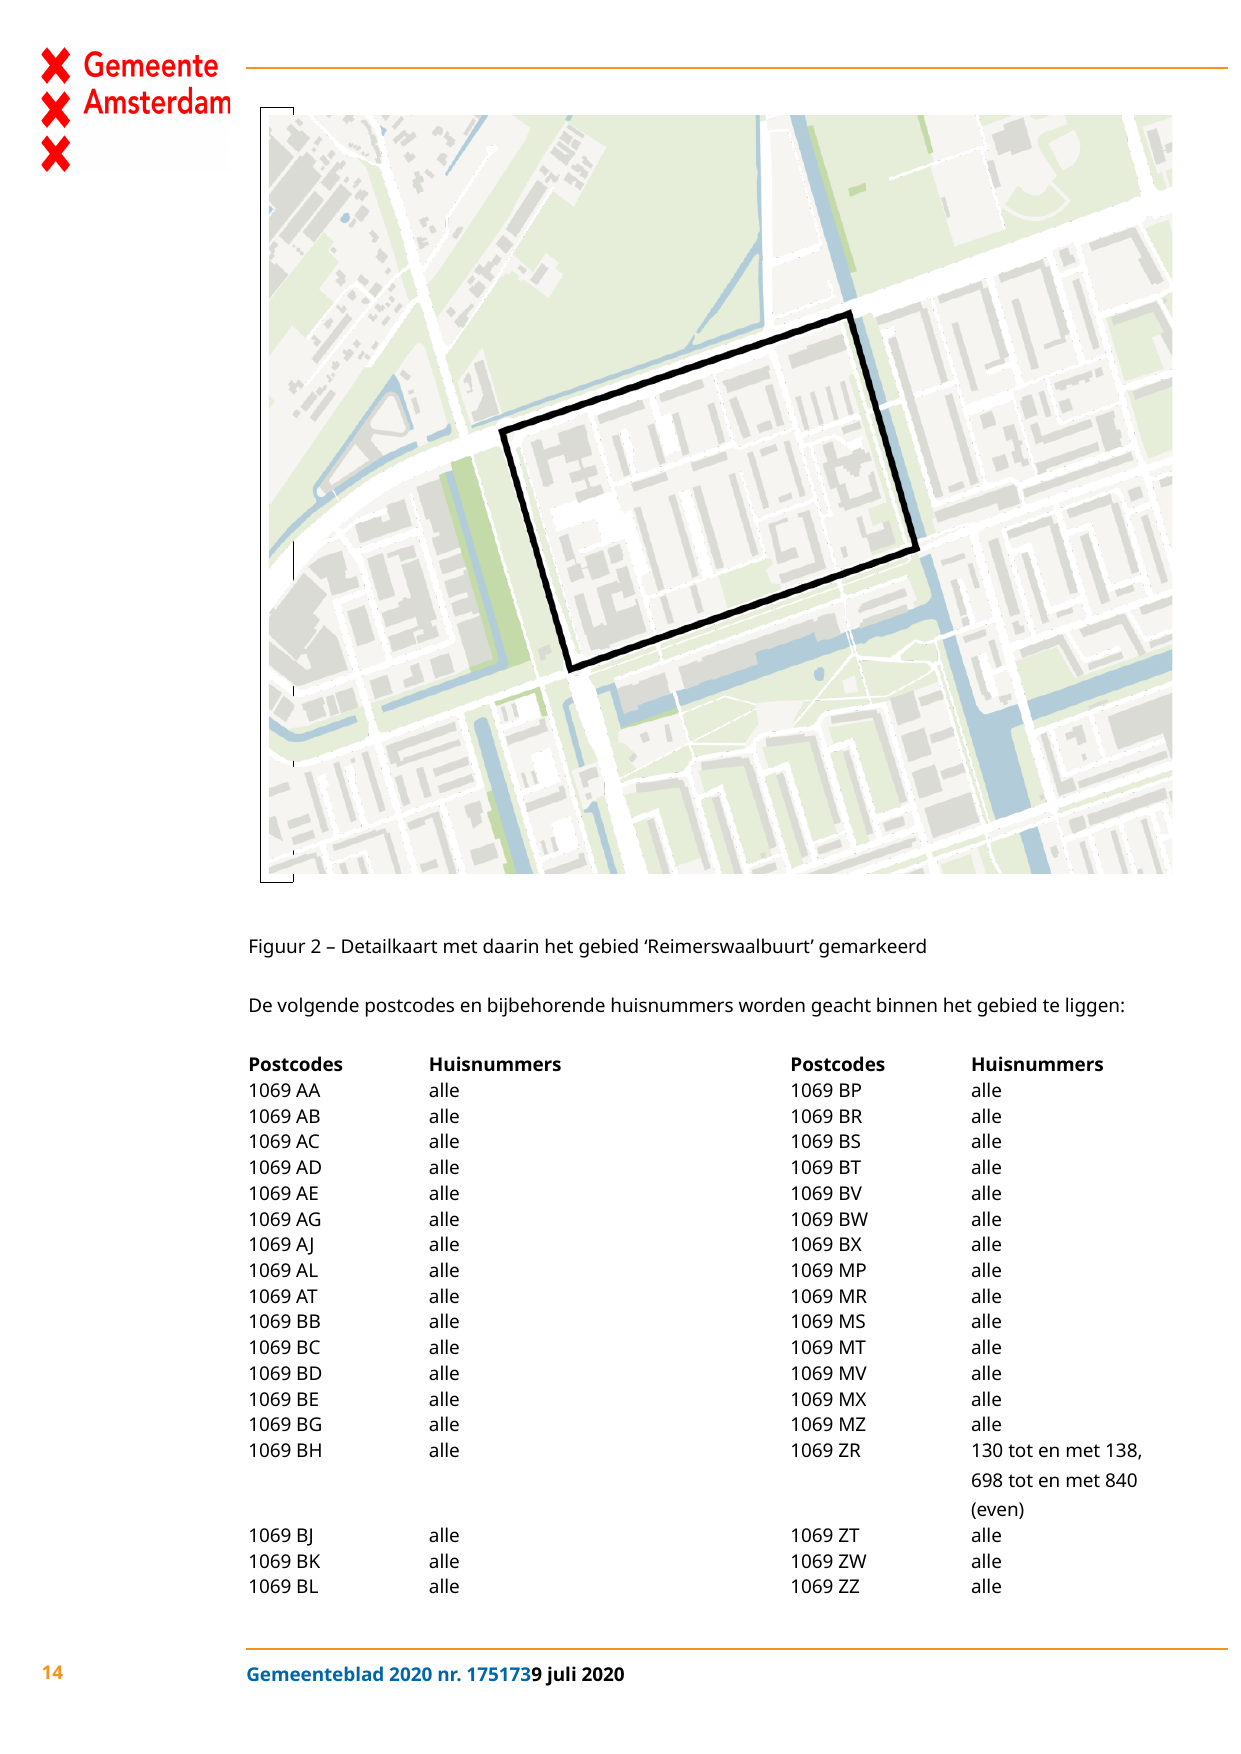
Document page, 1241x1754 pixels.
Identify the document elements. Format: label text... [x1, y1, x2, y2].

table_cell alle [971, 1232, 1152, 1257]
table_cell alle [971, 1180, 1152, 1206]
table_cell alle [429, 1438, 609, 1522]
table_cell alle [971, 1154, 1152, 1180]
table_cell 1069 AA [248, 1077, 429, 1103]
table_cell alle [971, 1077, 1152, 1103]
table_cell [609, 1129, 790, 1154]
table_cell alle [429, 1154, 609, 1180]
picture [268, 115, 1173, 874]
table_cell 1069 BL [248, 1574, 429, 1599]
table_header Postcodes [248, 1051, 429, 1077]
table_cell 1069 BX [790, 1232, 971, 1257]
table_cell 1069 MR [790, 1283, 971, 1309]
table_cell 1069 AB [248, 1103, 429, 1129]
table_cell alle [971, 1257, 1152, 1283]
table_cell [609, 1309, 790, 1334]
table_cell 1069 BD [248, 1360, 429, 1386]
table_cell alle [429, 1360, 609, 1386]
table_cell 1069 MP [790, 1257, 971, 1283]
table_cell [609, 1522, 790, 1548]
table_header Huisnummers [971, 1051, 1152, 1077]
table_cell [609, 1412, 790, 1437]
table_cell 1069 BR [790, 1103, 971, 1129]
table_cell 1069 ZR [790, 1438, 971, 1522]
table_cell [609, 1232, 790, 1257]
table_cell [609, 1154, 790, 1180]
table_cell alle [429, 1283, 609, 1309]
table_cell alle [971, 1548, 1152, 1574]
table_cell alle [429, 1257, 609, 1283]
picture [41, 47, 231, 172]
table_cell [609, 1257, 790, 1283]
table_cell 1069 BV [790, 1180, 971, 1206]
table_cell alle [429, 1548, 609, 1574]
table_cell 1069 AG [248, 1206, 429, 1232]
table_cell 1069 AL [248, 1257, 429, 1283]
table_cell alle [971, 1103, 1152, 1129]
table_cell alle [971, 1412, 1152, 1437]
table_cell 1069 MZ [790, 1412, 971, 1437]
table_cell 130 tot en met 138, 698 tot en met 840 (even) [971, 1438, 1152, 1522]
table_cell 1069 MV [790, 1360, 971, 1386]
table_cell 1069 MX [790, 1386, 971, 1412]
table_cell [609, 1360, 790, 1386]
table_cell 1069 BW [790, 1206, 971, 1232]
table_cell alle [971, 1360, 1152, 1386]
table_cell 1069 AE [248, 1180, 429, 1206]
table_cell 1069 BK [248, 1548, 429, 1574]
table_cell 1069 AT [248, 1283, 429, 1309]
table_cell [609, 1283, 790, 1309]
table_cell alle [971, 1522, 1152, 1548]
table_cell 1069 MS [790, 1309, 971, 1334]
table_cell alle [429, 1129, 609, 1154]
table_cell alle [429, 1103, 609, 1129]
table_cell 1069 BC [248, 1335, 429, 1360]
table_cell 1069 BT [790, 1154, 971, 1180]
table_cell alle [429, 1309, 609, 1334]
table_cell alle [971, 1283, 1152, 1309]
table_cell 1069 BH [248, 1438, 429, 1522]
table_cell [609, 1077, 790, 1103]
table_cell [609, 1548, 790, 1574]
table_cell alle [429, 1386, 609, 1412]
table_cell 1069 BJ [248, 1522, 429, 1548]
table_cell [609, 1103, 790, 1129]
table_cell 1069 BS [790, 1129, 971, 1154]
table_cell 1069 AC [248, 1129, 429, 1154]
text De volgende postcodes en bijbehorende huisnummers worden geacht binnen het gebied te liggen: [248, 992, 1152, 1018]
table_cell [609, 1438, 790, 1522]
table_cell alle [971, 1206, 1152, 1232]
table_header Postcodes [790, 1051, 971, 1077]
table_cell alle [971, 1386, 1152, 1412]
table_cell [609, 1180, 790, 1206]
table_cell 1069 ZZ [790, 1574, 971, 1599]
table_cell alle [429, 1522, 609, 1548]
table_cell 1069 AD [248, 1154, 429, 1180]
table_cell alle [429, 1077, 609, 1103]
table_cell 1069 BP [790, 1077, 971, 1103]
table_cell alle [429, 1574, 609, 1599]
table_cell alle [429, 1206, 609, 1232]
table_cell 1069 ZW [790, 1548, 971, 1574]
text Figuur 2 – Detailkaart met daarin het gebied ‘Reimerswaalbuurt’ gemarkeerd [248, 933, 1152, 959]
table_cell alle [429, 1335, 609, 1360]
table_cell 1069 BB [248, 1309, 429, 1334]
table_cell alle [429, 1232, 609, 1257]
table_cell 1069 BG [248, 1412, 429, 1437]
table_cell 1069 BE [248, 1386, 429, 1412]
table_cell alle [429, 1180, 609, 1206]
table_header Huisnummers [429, 1051, 609, 1077]
table_cell 1069 AJ [248, 1232, 429, 1257]
table_header [609, 1051, 790, 1077]
table_cell alle [971, 1309, 1152, 1334]
table_cell [609, 1206, 790, 1232]
table_cell alle [429, 1412, 609, 1437]
table_cell [609, 1386, 790, 1412]
table_cell [609, 1574, 790, 1599]
table_cell alle [971, 1335, 1152, 1360]
table_cell 1069 MT [790, 1335, 971, 1360]
table_cell 1069 ZT [790, 1522, 971, 1548]
table_cell alle [971, 1129, 1152, 1154]
table_cell [609, 1335, 790, 1360]
table_cell alle [971, 1574, 1152, 1599]
